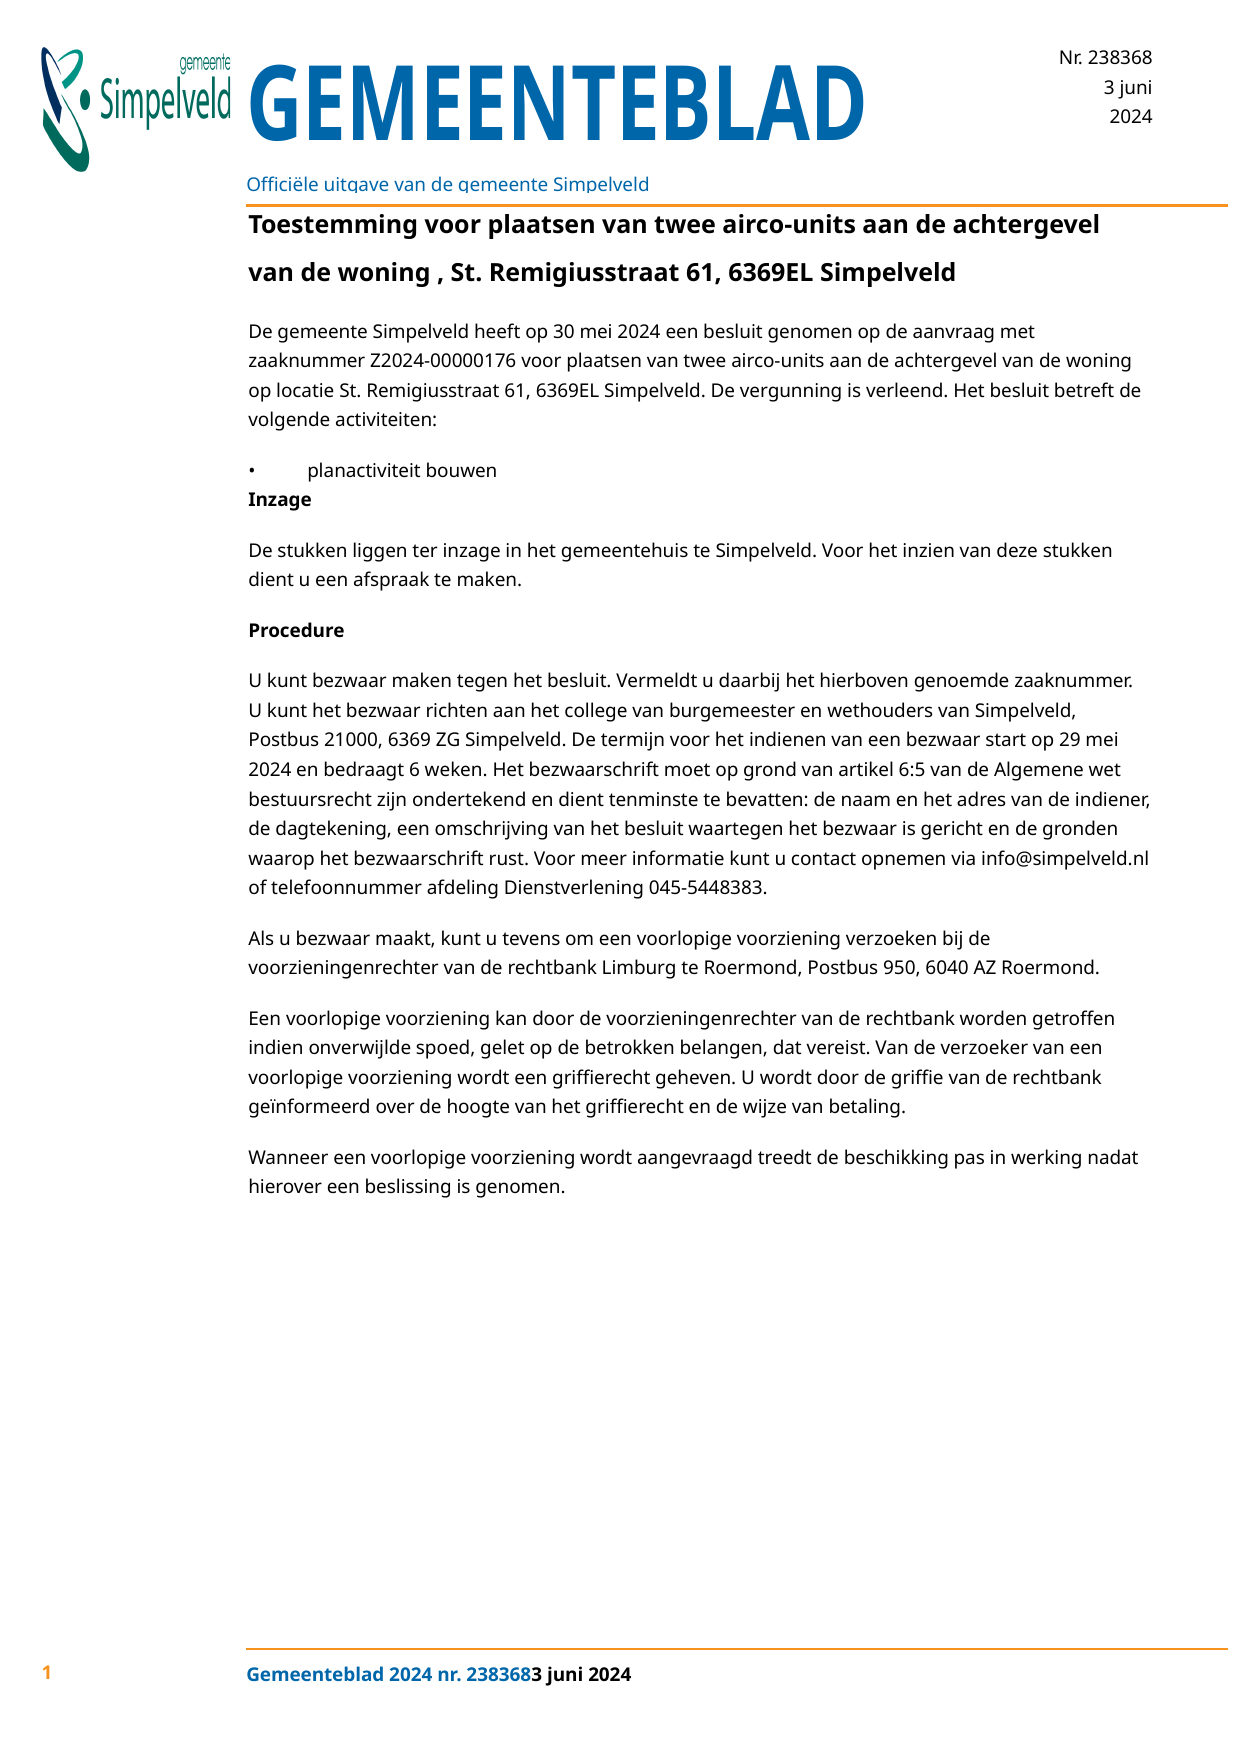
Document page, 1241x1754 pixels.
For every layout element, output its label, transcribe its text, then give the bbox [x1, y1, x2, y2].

text De gemeente Simpelveld heeft op 30 mei 2024 een besluit genomen op de aanvraag met zaaknummer Z2024-00000176 voor plaatsen van twee airco-units aan de achtergevel van de woning op locatie St. Remigiusstraat 61, 6369EL Simpelveld. De vergunning is verleend. Het besluit betreft de volgende activiteiten: [248, 318, 1152, 432]
text Toestemming voor plaatsen van twee airco-units aan de achtergevel van de woning , St. Remigiusstraat 61, 6369EL Simpelveld [248, 207, 1152, 288]
list planactiviteit bouwen [248, 457, 1152, 483]
text U kunt bezwaar maken tegen het besluit. Vermeldt u daarbij het hierboven genoemde zaaknummer. U kunt het bezwaar richten aan het college van burgemeester en wethouders van Simpelveld, Postbus 21000, 6369 ZG Simpelveld. De termijn voor het indienen van een bezwaar start op 29 mei 2024 en bedraagt 6 weken. Het bezwaarschrift moet op grond van artikel 6:5 van de Algemene wet bestuursrecht zijn ondertekend en dient tenminste te bevatten: de naam en het adres van de indiener, de dagtekening, een omschrijving van het besluit waartegen het bezwaar is gericht en de gronden waarop het bezwaarschrift rust. Voor meer informatie kunt u contact opnemen via info@simpelveld.nl of telefoonnummer afdeling Dienstverlening 045-5448383. [248, 667, 1152, 900]
text Procedure [248, 617, 1152, 643]
text Wanneer een voorlopige voorziening wordt aangevraagd treedt de beschikking pas in werking nadat hierover een beslissing is genomen. [248, 1144, 1152, 1199]
text Een voorlopige voorziening kan door de voorzieningenrechter van de rechtbank worden getroffen indien onverwijlde spoed, gelet op de betrokken belangen, dat vereist. Van de verzoeker van een voorlopige voorziening wordt een griffierecht geheven. U wordt door de griffie van de rechtbank geïnformeerd over de hoogte van het griffierecht en de wijze van betaling. [248, 1005, 1152, 1119]
text Als u bezwaar maakt, kunt u tevens om een voorlopige voorziening verzoeken bij de voorzieningenrechter van de rechtbank Limburg te Roermond, Postbus 950, 6040 AZ Roermond. [248, 925, 1152, 980]
picture [41, 47, 231, 172]
text De stukken liggen ter inzage in het gemeentehuis te Simpelveld. Voor het inzien van deze stukken dient u een afspraak te maken. [248, 537, 1152, 592]
text Inzage [248, 487, 1152, 512]
